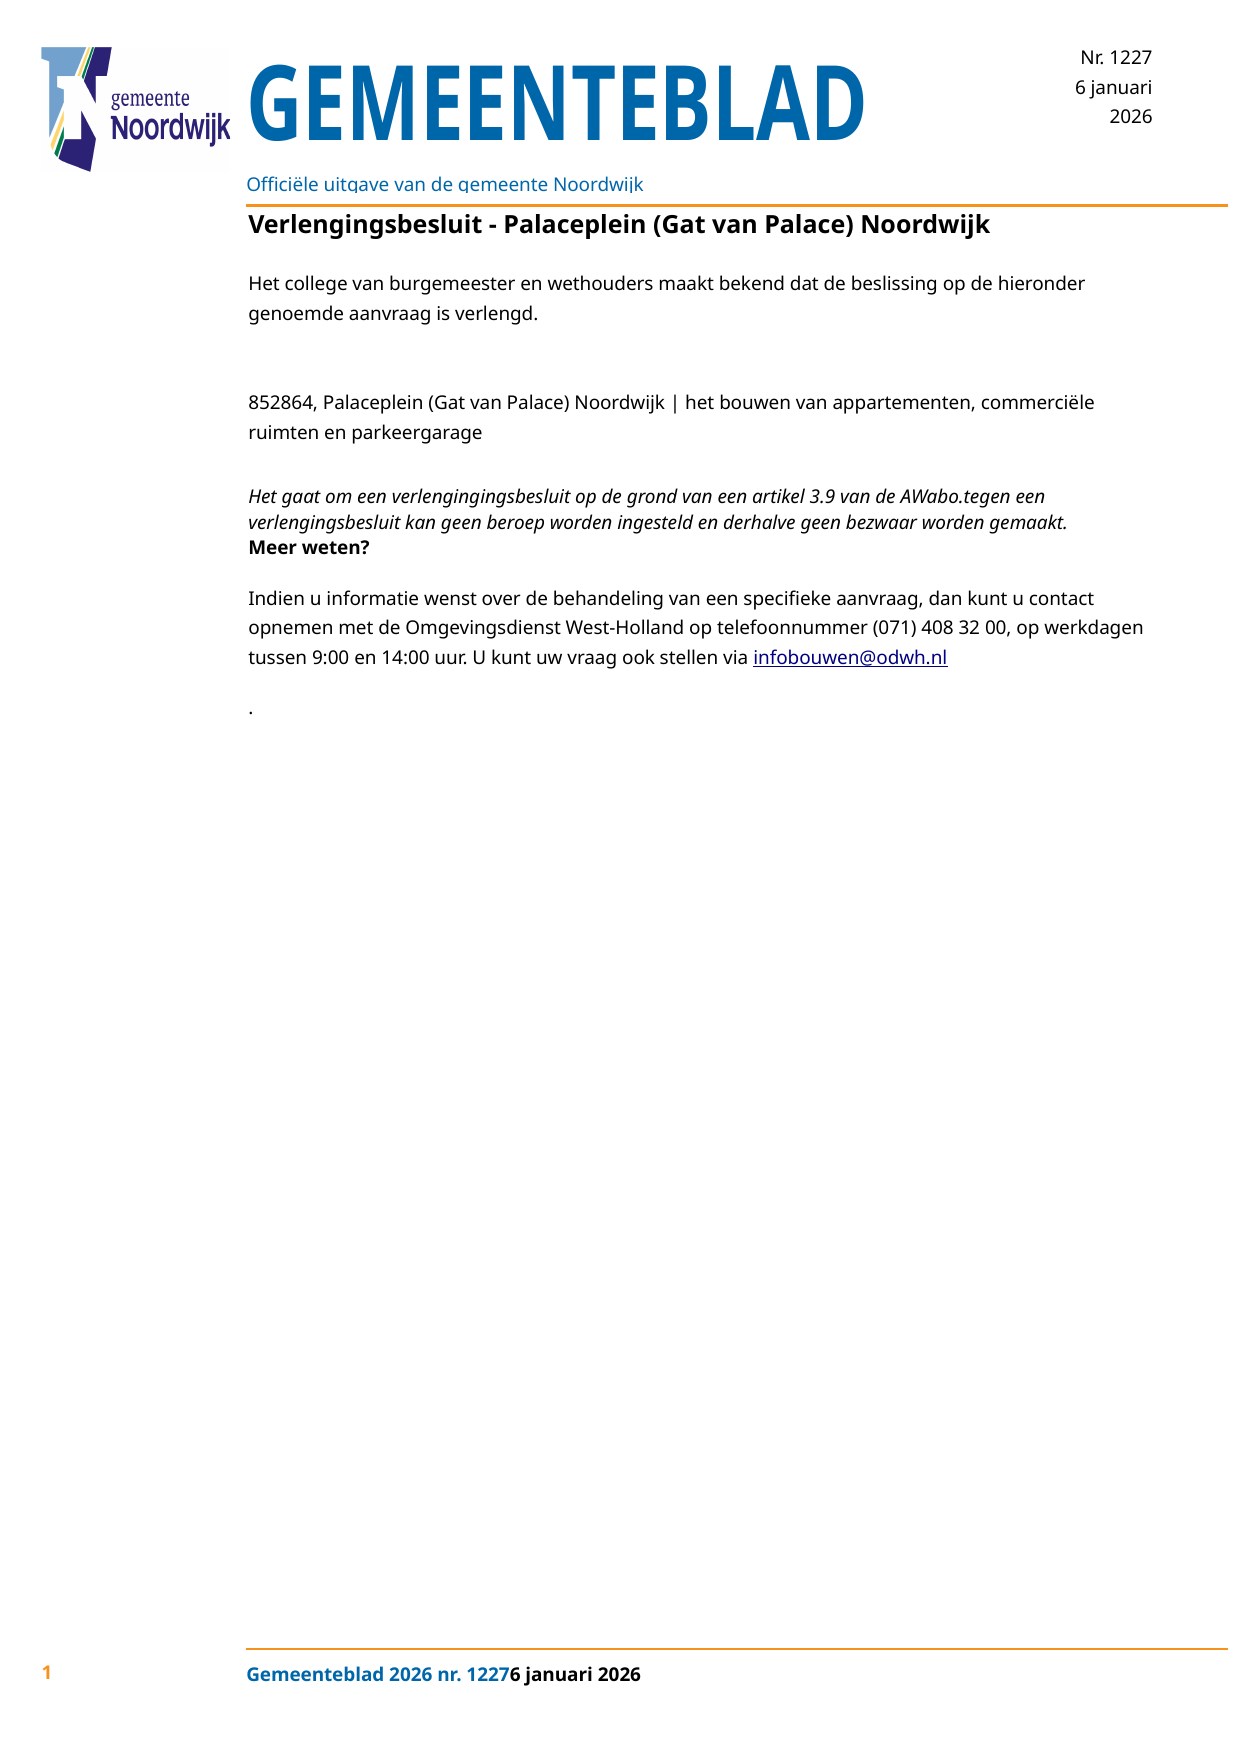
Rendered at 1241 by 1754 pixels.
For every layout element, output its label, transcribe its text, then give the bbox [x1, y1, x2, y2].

text . [248, 694, 1152, 720]
text Het gaat om een verlengingingsbesluit op de grond van een artikel 3.9 van de AWabo.tegen een verlengingsbesluit kan geen beroep worden ingesteld en derhalve geen bezwaar worden gemaakt. [248, 483, 1152, 534]
text Het college van burgemeester en wethouders maakt bekend dat de beslissing op de hieronder genoemde aanvraag is verlengd. [248, 270, 1152, 326]
text 852864, Palaceplein (Gat van Palace) Noordwijk | het bouwen van appartementen, commerciële ruimten en parkeergarage [248, 389, 1152, 445]
text Indien u informatie wenst over de behandeling van een specifieke aanvraag, dan kunt u contact opnemen met de Omgevingsdienst West-Holland op telefoonnummer (071) 408 32 00, op werkdagen tussen 9:00 en 14:00 uur. U kunt uw vraag ook stellen via infobouwen@odwh.nl [248, 585, 1152, 670]
picture [41, 47, 231, 172]
text Meer weten? [248, 534, 1152, 560]
text Verlengingsbesluit - Palaceplein (Gat van Palace) Noordwijk [248, 207, 1152, 241]
